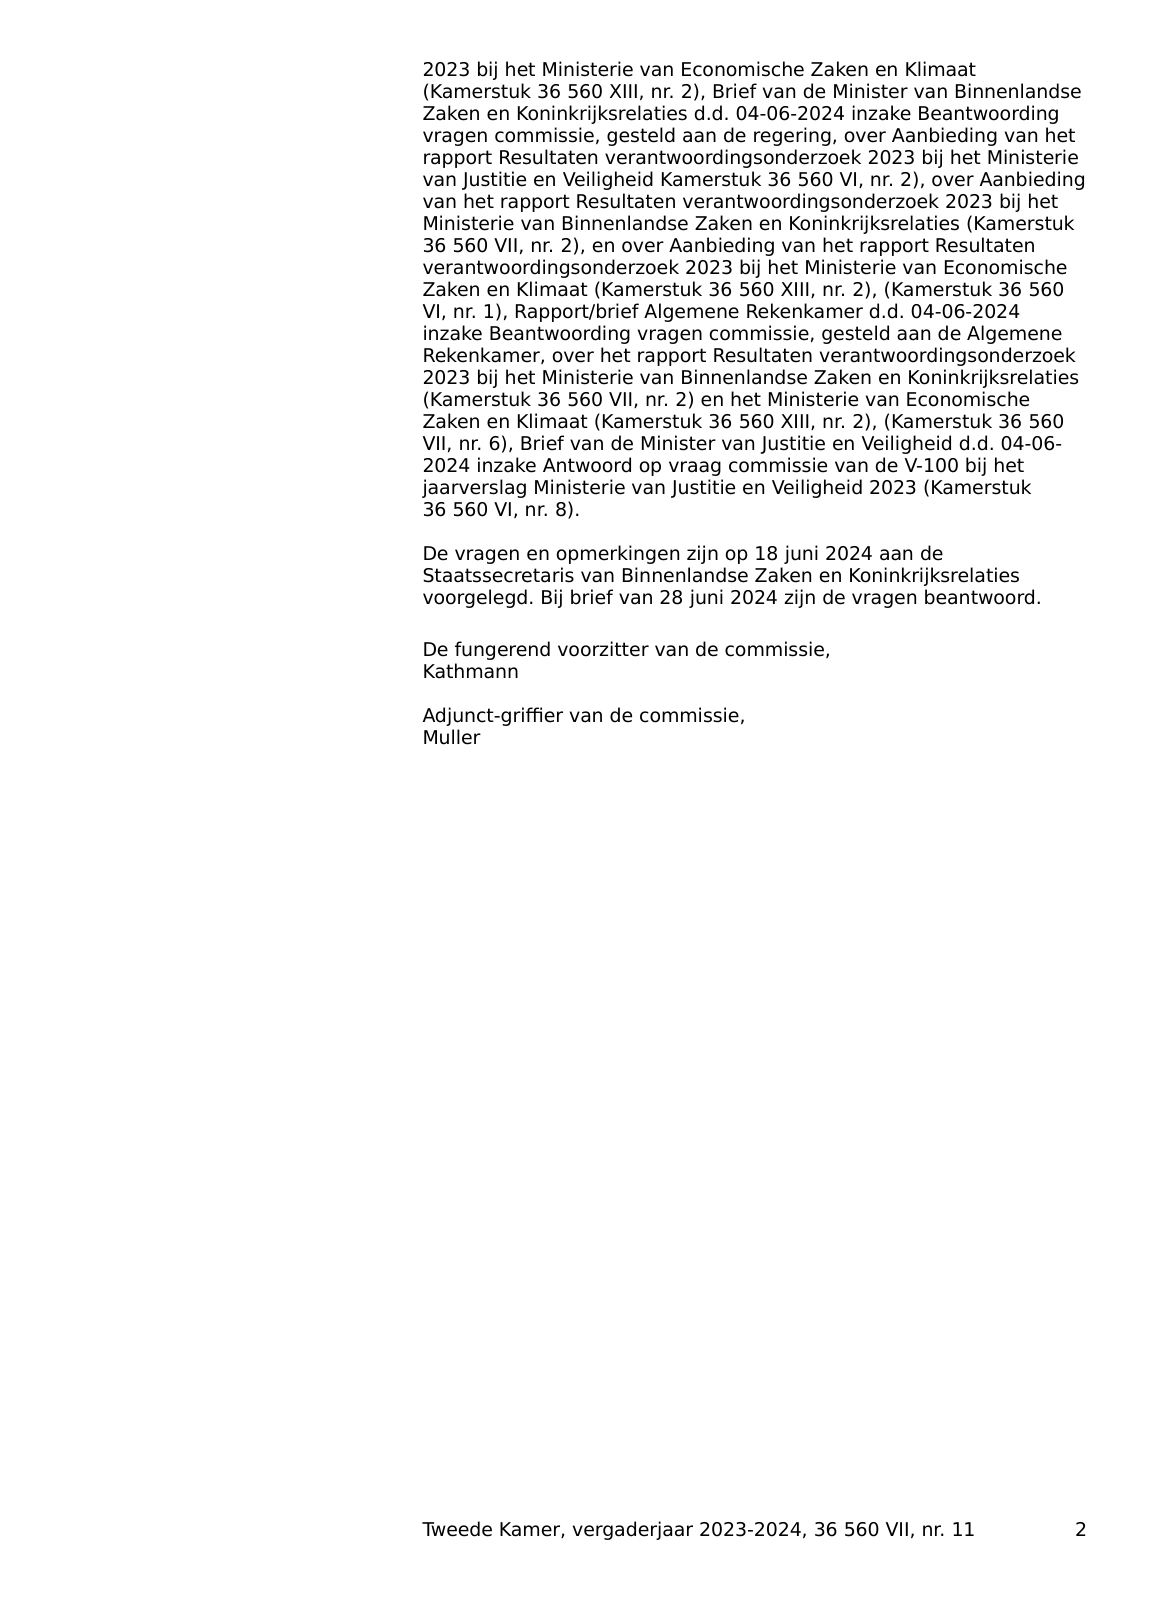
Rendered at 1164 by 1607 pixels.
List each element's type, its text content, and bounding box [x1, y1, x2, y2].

text De vragen en opmerkingen zijn op 18 juni 2024 aan de Staatssecretaris van Binnenlandse Zaken en Koninkrijksrelaties voorgelegd. Bij brief van 28 juni 2024 zijn de vragen beantwoord. [422, 543, 1087, 609]
text 2023 bij het Ministerie van Economische Zaken en Klimaat (Kamerstuk 36 560 XIII, nr. 2), Brief van de Minister van Binnenlandse Zaken en Koninkrijksrelaties d.d. 04-06-2024 inzake Beantwoording vragen commissie, gesteld aan de regering, over Aanbieding van het rapport Resultaten verantwoordingsonderzoek 2023 bij het Ministerie van Justitie en Veiligheid Kamerstuk 36 560 VI, nr. 2), over Aanbieding van het rapport Resultaten verantwoordingsonderzoek 2023 bij het Ministerie van Binnenlandse Zaken en Koninkrijksrelaties (Kamerstuk 36 560 VII, nr. 2), en over Aanbieding van het rapport Resultaten verantwoordingsonderzoek 2023 bij het Ministerie van Economische Zaken en Klimaat (Kamerstuk 36 560 XIII, nr. 2), (Kamerstuk 36 560 VI, nr. 1), Rapport/brief Algemene Rekenkamer d.d. 04-06-2024 inzake Beantwoording vragen commissie, gesteld aan de Algemene Rekenkamer, over het rapport Resultaten verantwoordingsonderzoek 2023 bij het Ministerie van Binnenlandse Zaken en Koninkrijksrelaties (Kamerstuk 36 560 VII, nr. 2) en het Ministerie van Economische Zaken en Klimaat (Kamerstuk 36 560 XIII, nr. 2), (Kamerstuk 36 560 VII, nr. 6), Brief van de Minister van Justitie en Veiligheid d.d. 04-06-2024 inzake Antwoord op vraag commissie van de V-100 bij het jaarverslag Ministerie van Justitie en Veiligheid 2023 (Kamerstuk 36 560 VI, nr. 8). [422, 59, 1087, 521]
text De fungerend voorzitter van de commissie, Kathmann [422, 639, 1087, 683]
text Adjunct-griffier van de commissie, Muller [422, 705, 1087, 749]
